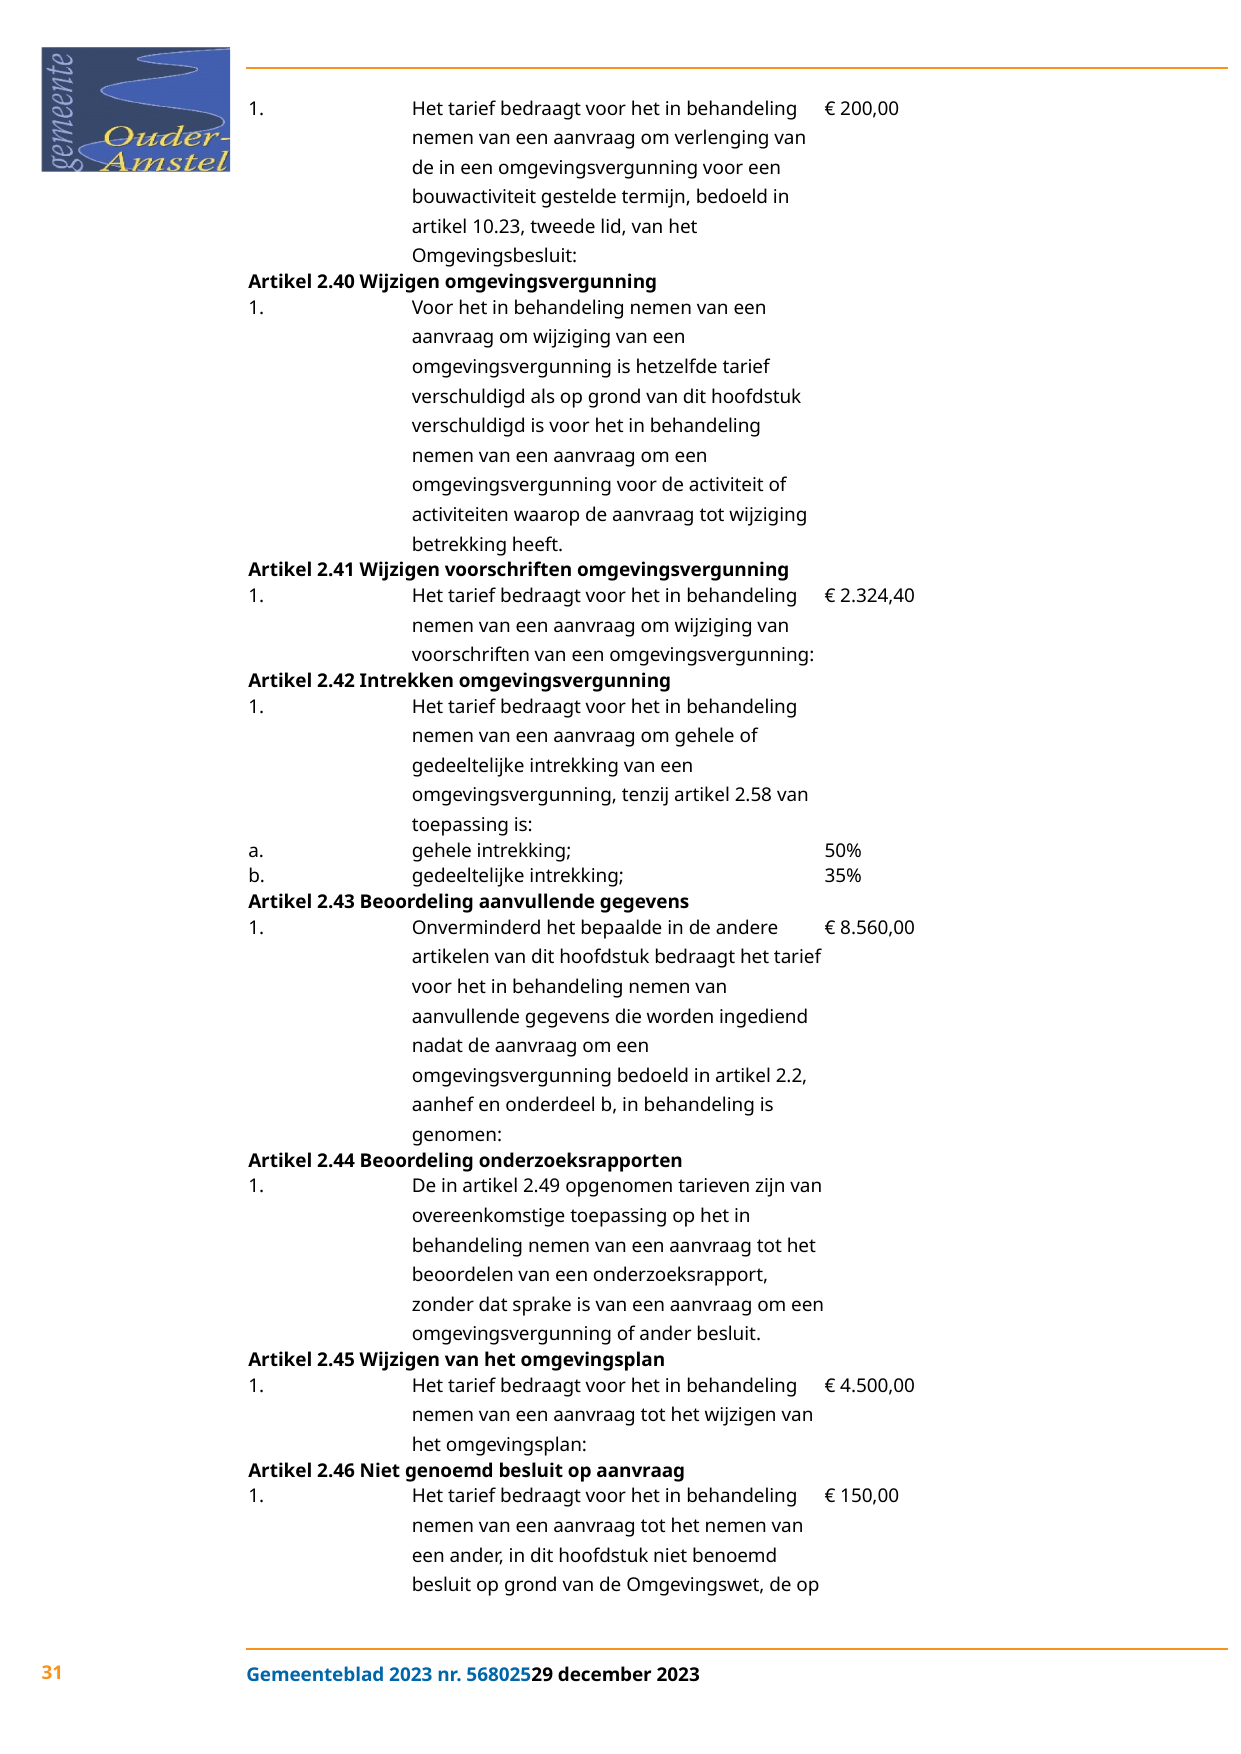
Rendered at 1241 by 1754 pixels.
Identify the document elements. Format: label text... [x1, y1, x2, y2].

table_cell [824, 294, 988, 557]
table_cell Artikel 2.46 Niet genoemd besluit op aanvraag [248, 1457, 824, 1483]
table_cell Artikel 2.41 Wijzigen voorschriften omgevingsvergunning [248, 557, 824, 582]
table_cell [824, 693, 988, 837]
table_cell Het tarief bedraagt voor het in behandeling nemen van een aanvraag tot het wijzigen van het omgevingsplan: [412, 1372, 824, 1457]
picture [41, 47, 231, 172]
table_cell gehele intrekking; [412, 837, 824, 863]
table_cell € 4.500,00 [824, 1372, 988, 1457]
table_cell 1. [248, 914, 412, 1147]
table_cell gedeeltelijke intrekking; [412, 863, 824, 888]
table_cell 50% [824, 837, 988, 863]
table_cell [824, 1147, 988, 1173]
table_cell Onverminderd het bepaalde in de andere artikelen van dit hoofdstuk bedraagt het tarief voor het in behandeling nemen van aanvullende gegevens die worden ingediend nadat de aanvraag om een omgevingsvergunning bedoeld in artikel 2.2, aanhef en onderdeel b, in behandeling is genomen: [412, 914, 824, 1147]
table_cell 1. [248, 582, 412, 667]
table_cell € 8.560,00 [824, 914, 988, 1147]
table_cell Het tarief bedraagt voor het in behandeling nemen van een aanvraag om gehele of gedeeltelijke intrekking van een omgevingsvergunning, tenzij artikel 2.58 van toepassing is: [412, 693, 824, 837]
table_cell a. [248, 837, 412, 863]
table_cell b. [248, 863, 412, 888]
table_cell De in artikel 2.49 opgenomen tarieven zijn van overeenkomstige toepassing op het in behandeling nemen van een aanvraag tot het beoordelen van een onderzoeksrapport, zonder dat sprake is van een aanvraag om een omgevingsvergunning of ander besluit. [412, 1173, 824, 1346]
table_cell € 150,00 [824, 1483, 988, 1597]
table_cell [824, 1346, 988, 1372]
table_cell [824, 269, 988, 294]
table_cell 1. [248, 294, 412, 557]
table_cell Het tarief bedraagt voor het in behandeling nemen van een aanvraag om verlenging van de in een omgevingsvergunning voor een bouwactiviteit gestelde termijn, bedoeld in artikel 10.23, tweede lid, van het Omgevingsbesluit: [412, 95, 824, 268]
table_cell 1. [248, 1173, 412, 1346]
table_cell 1. [248, 95, 412, 268]
table_cell Artikel 2.45 Wijzigen van het omgevingsplan [248, 1346, 824, 1372]
table_cell Artikel 2.44 Beoordeling onderzoeksrapporten [248, 1147, 824, 1173]
table_cell [824, 1457, 988, 1483]
table_cell [824, 1173, 988, 1346]
table_cell [824, 557, 988, 582]
table_cell [824, 889, 988, 914]
table_cell Artikel 2.40 Wijzigen omgevingsvergunning [248, 269, 824, 294]
table_cell 1. [248, 693, 412, 837]
table_cell Het tarief bedraagt voor het in behandeling nemen van een aanvraag om wijziging van voorschriften van een omgevingsvergunning: [412, 582, 824, 667]
table_cell Voor het in behandeling nemen van een aanvraag om wijziging van een omgevingsvergunning is hetzelfde tarief verschuldigd als op grond van dit hoofdstuk verschuldigd is voor het in behandeling nemen van een aanvraag om een omgevingsvergunning voor de activiteit of activiteiten waarop de aanvraag tot wijziging betrekking heeft. [412, 294, 824, 557]
table_cell Het tarief bedraagt voor het in behandeling nemen van een aanvraag tot het nemen van een ander, in dit hoofdstuk niet benoemd besluit op grond van de Omgevingswet, de op [412, 1483, 824, 1597]
table_cell € 200,00 [824, 95, 988, 268]
table_cell € 2.324,40 [824, 582, 988, 667]
table_cell 1. [248, 1372, 412, 1457]
table_cell 35% [824, 863, 988, 888]
table_cell [824, 667, 988, 693]
table_cell Artikel 2.42 Intrekken omgevingsvergunning [248, 667, 824, 693]
table_cell Artikel 2.43 Beoordeling aanvullende gegevens [248, 889, 824, 914]
table_cell 1. [248, 1483, 412, 1597]
